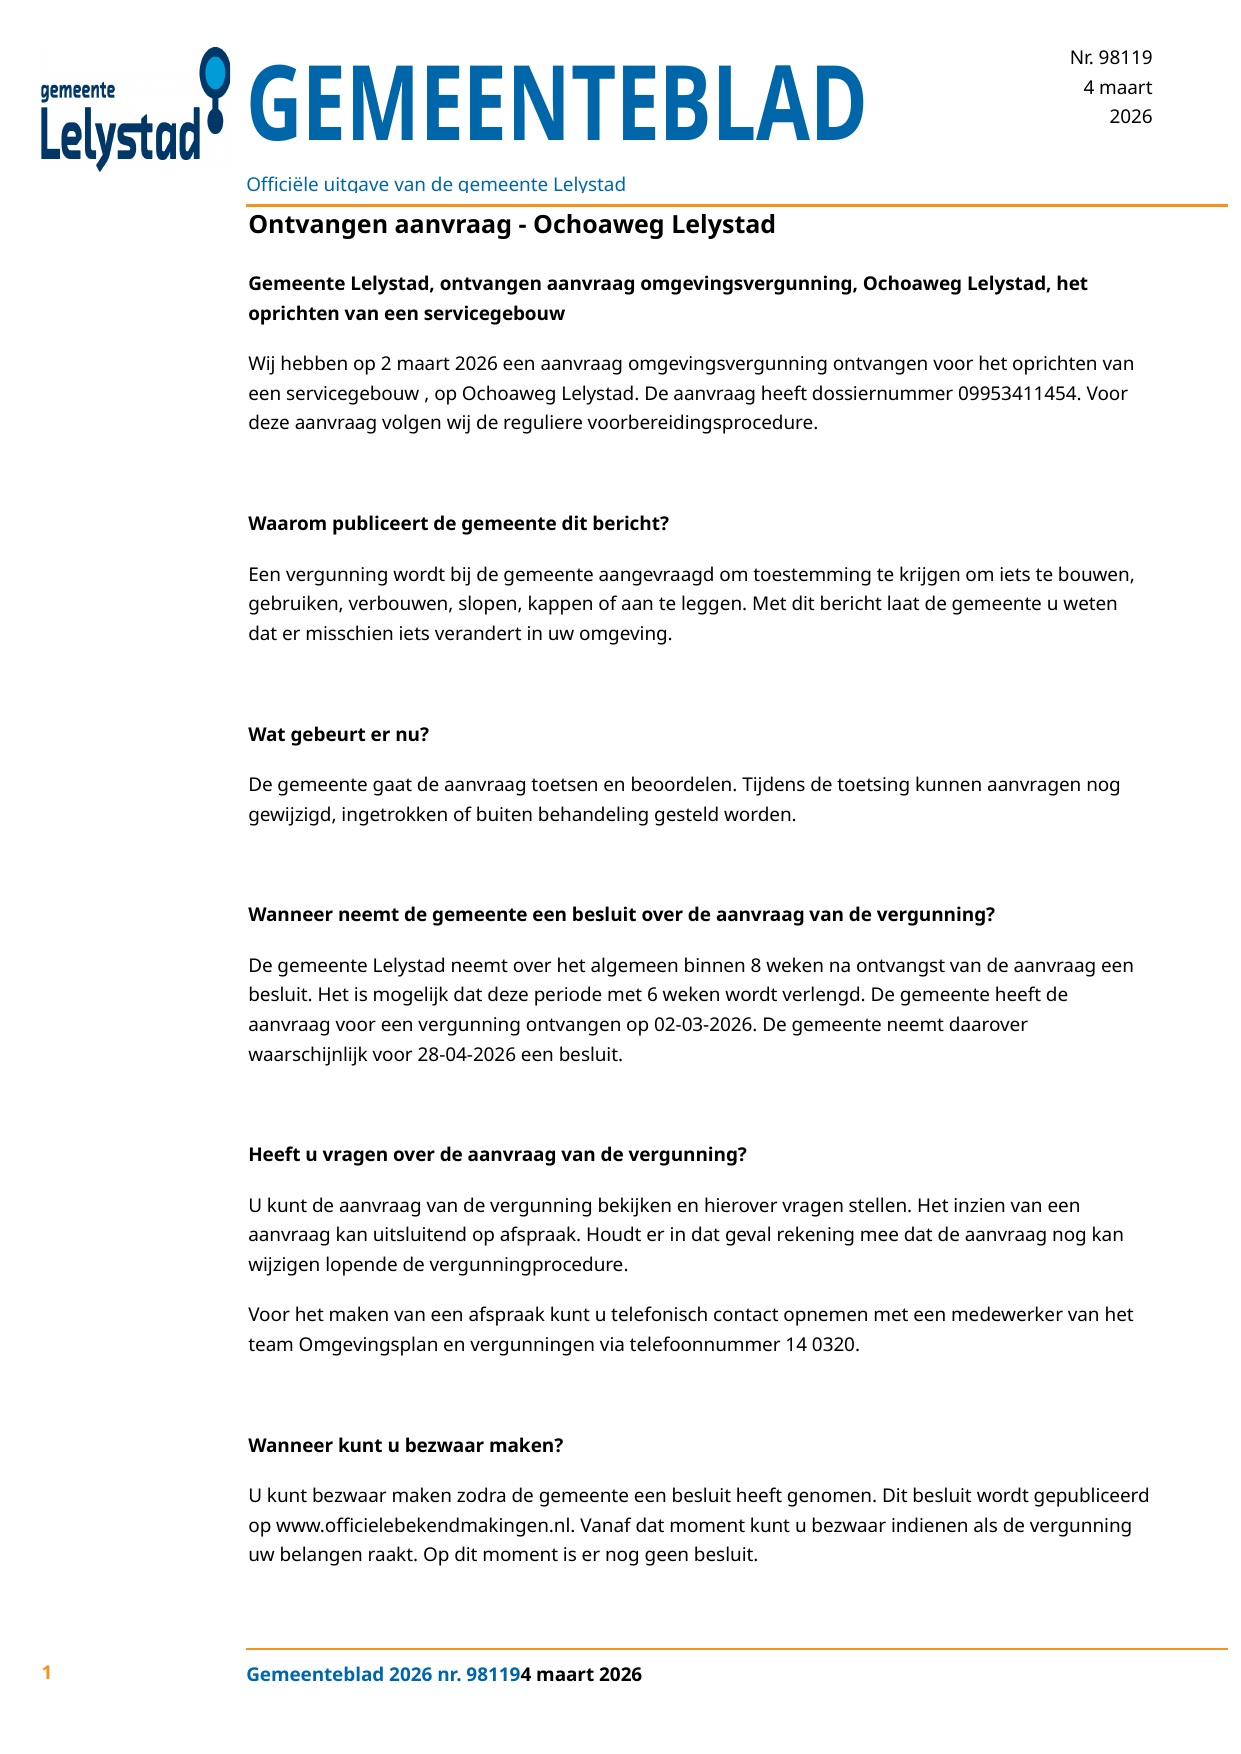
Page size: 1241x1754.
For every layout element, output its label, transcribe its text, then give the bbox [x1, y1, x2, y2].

text Wat gebeurt er nu? [248, 721, 1152, 746]
text U kunt bezwaar maken zodra de gemeente een besluit heeft genomen. Dit besluit wordt gepubliceerd op www.officielebekendmakingen.nl. Vanaf dat moment kunt u bezwaar indienen als de vergunning uw belangen raakt. Op dit moment is er nog geen besluit. [248, 1482, 1152, 1567]
text Waarom publiceert de gemeente dit bericht? [248, 510, 1152, 536]
text U kunt de aanvraag van de vergunning bekijken en hierover vragen stellen. Het inzien van een aanvraag kan uitsluitend op afspraak. Houdt er in dat geval rekening mee dat de aanvraag nog kan wijzigen lopende de vergunningprocedure. [248, 1192, 1152, 1277]
text Wanneer neemt de gemeente een besluit over de aanvraag van de vergunning? [248, 902, 1152, 927]
text Ontvangen aanvraag - Ochoaweg Lelystad [248, 207, 1152, 241]
text Wanneer kunt u bezwaar maken? [248, 1432, 1152, 1458]
text Voor het maken van een afspraak kunt u telefonisch contact opnemen met een medewerker van het team Omgevingsplan en vergunningen via telefoonnummer 14 0320. [248, 1302, 1152, 1357]
picture [41, 47, 231, 172]
text Gemeente Lelystad, ontvangen aanvraag omgevingsvergunning, Ochoaweg Lelystad, het oprichten van een servicegebouw [248, 270, 1152, 326]
text De gemeente gaat de aanvraag toetsen en beoordelen. Tijdens de toetsing kunnen aanvragen nog gewijzigd, ingetrokken of buiten behandeling gesteld worden. [248, 771, 1152, 826]
text Een vergunning wordt bij de gemeente aangevraagd om toestemming te krijgen om iets te bouwen, gebruiken, verbouwen, slopen, kappen of aan te leggen. Met dit bericht laat de gemeente u weten dat er misschien iets verandert in uw omgeving. [248, 561, 1152, 646]
text Wij hebben op 2 maart 2026 een aanvraag omgevingsvergunning ontvangen voor het oprichten van een servicegebouw , op Ochoaweg Lelystad. De aanvraag heeft dossiernummer 09953411454. Voor deze aanvraag volgen wij de reguliere voorbereidingsprocedure. [248, 350, 1152, 435]
text De gemeente Lelystad neemt over het algemeen binnen 8 weken na ontvangst van de aanvraag een besluit. Het is mogelijk dat deze periode met 6 weken wordt verlengd. De gemeente heeft de aanvraag voor een vergunning ontvangen op 02-03-2026. De gemeente neemt daarover waarschijnlijk voor 28-04-2026 een besluit. [248, 952, 1152, 1066]
text Heeft u vragen over de aanvraag van de vergunning? [248, 1142, 1152, 1167]
